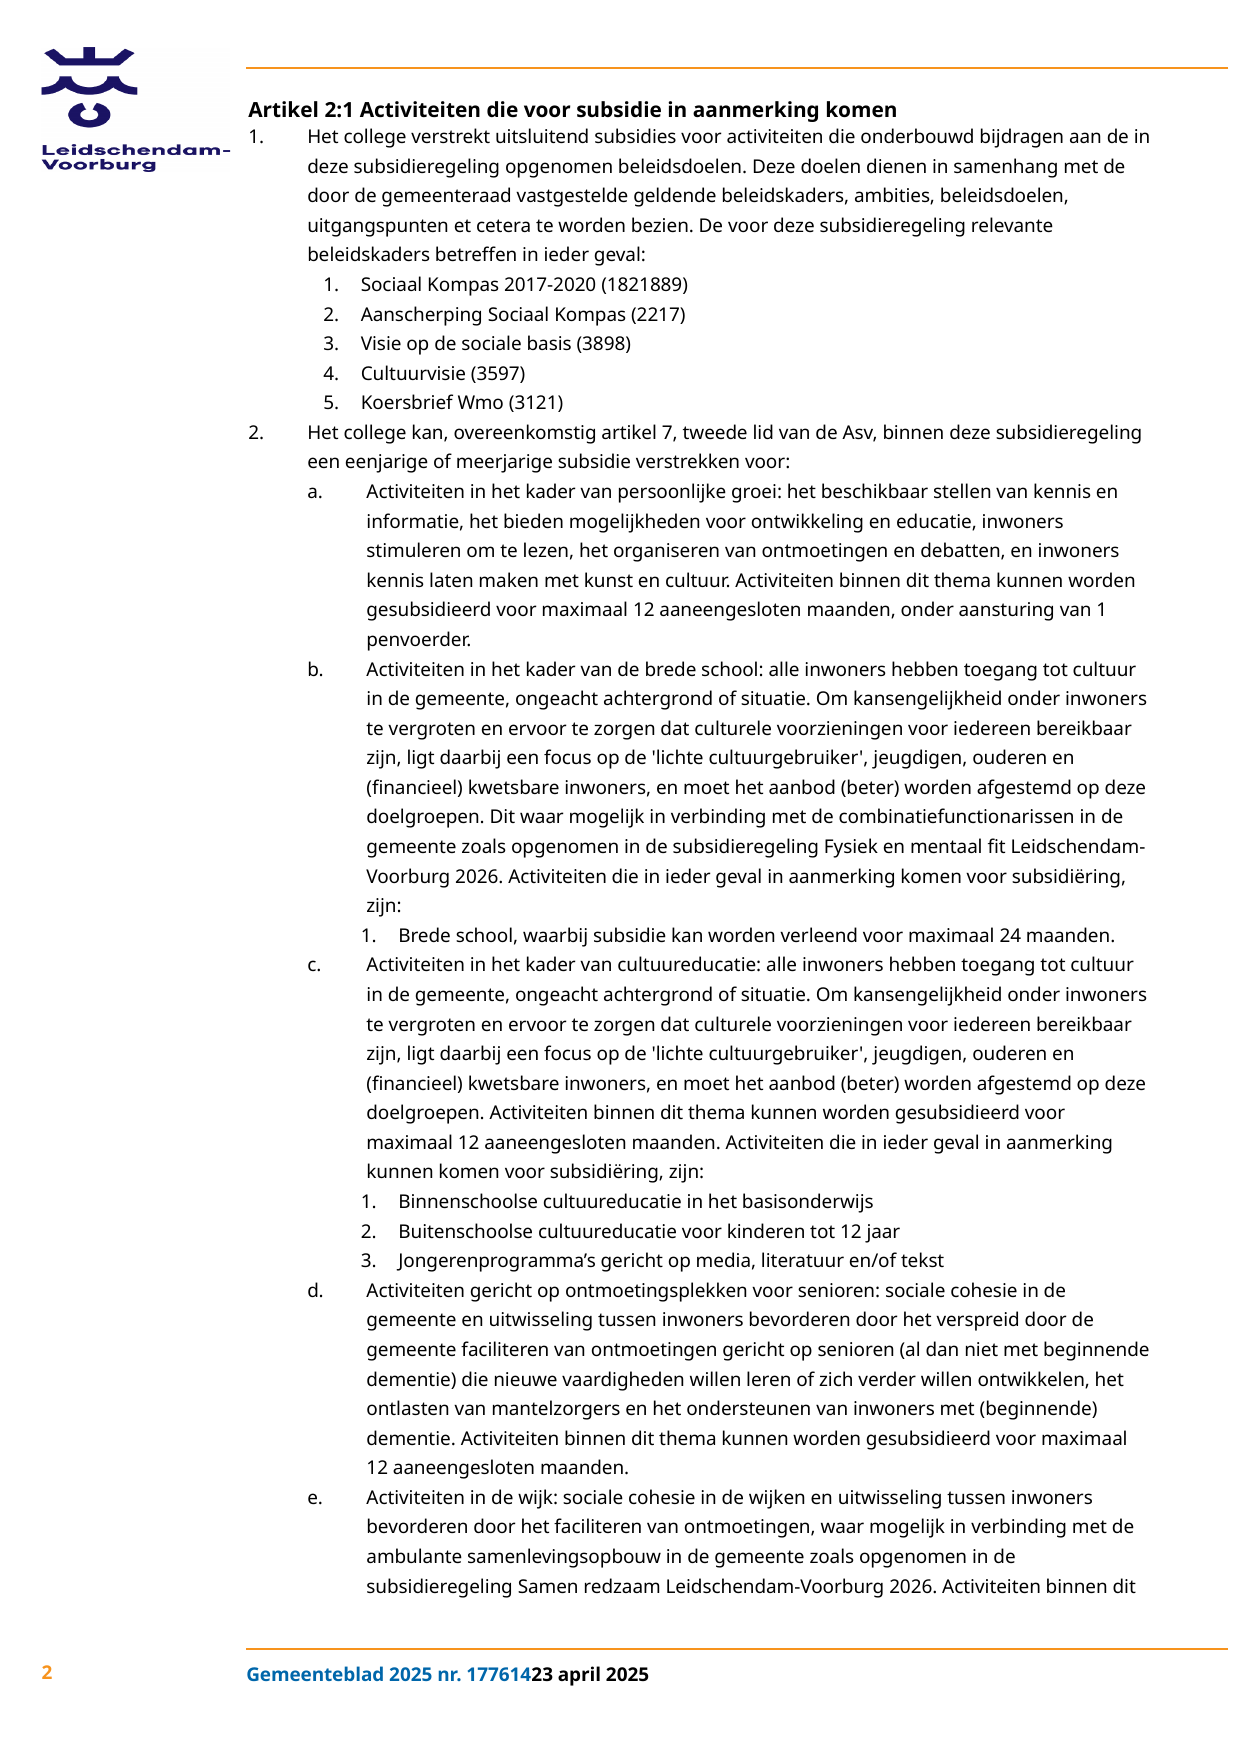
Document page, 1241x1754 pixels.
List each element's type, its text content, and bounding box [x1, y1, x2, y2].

list Activiteiten in het kader van de brede school: alle inwoners hebben toegang tot cultuur in de gemeente, ongeacht achtergrond of situatie. Om kansengelijkheid onder inwoners te vergroten en ervoor te zorgen dat culturele voorzieningen voor iedereen bereikbaar zijn, ligt daarbij een focus op de 'lichte cultuurgebruiker', jeugdigen, ouderen en (financieel) kwetsbare inwoners, en moet het aanbod (beter) worden afgestemd op deze doelgroepen. Dit waar mogelijk in verbinding met de combinatiefunctionarissen in de gemeente zoals opgenomen in de subsidieregeling Fysiek en mentaal fit Leidschendam-Voorburg 2026. Activiteiten die in ieder geval in aanmerking komen voor subsidiëring, zijn: [307, 656, 1152, 918]
list Activiteiten in het kader van persoonlijke groei: het beschikbaar stellen van kennis en informatie, het bieden mogelijkheden voor ontwikkeling en educatie, inwoners stimuleren om te lezen, het organiseren van ontmoetingen en debatten, en inwoners kennis laten maken met kunst en cultuur. Activiteiten binnen dit thema kunnen worden gesubsidieerd voor maximaal 12 aaneengesloten maanden, onder aansturing van 1 penvoerder. [307, 478, 1152, 652]
list Jongerenprogramma’s gericht op media, literatuur en/of tekst [361, 1247, 1152, 1273]
picture [41, 47, 231, 172]
list Activiteiten in het kader van cultuureducatie: alle inwoners hebben toegang tot cultuur in de gemeente, ongeacht achtergrond of situatie. Om kansengelijkheid onder inwoners te vergroten en ervoor te zorgen dat culturele voorzieningen voor iedereen bereikbaar zijn, ligt daarbij een focus op de 'lichte cultuurgebruiker', jeugdigen, ouderen en (financieel) kwetsbare inwoners, en moet het aanbod (beter) worden afgestemd op deze doelgroepen. Activiteiten binnen dit thema kunnen worden gesubsidieerd voor maximaal 12 aaneengesloten maanden. Activiteiten die in ieder geval in aanmerking kunnen komen voor subsidiëring, zijn: [307, 952, 1152, 1184]
list Visie op de sociale basis (3898) [323, 330, 1152, 356]
text Artikel 2:1 Activiteiten die voor subsidie in aanmerking komen [248, 95, 1152, 123]
list Activiteiten gericht op ontmoetingsplekken voor senioren: sociale cohesie in de gemeente en uitwisseling tussen inwoners bevorderen door het verspreid door de gemeente faciliteren van ontmoetingen gericht op senioren (al dan niet met beginnende dementie) die nieuwe vaardigheden willen leren of zich verder willen ontwikkelen, het ontlasten van mantelzorgers en het ondersteunen van inwoners met (beginnende) dementie. Activiteiten binnen dit thema kunnen worden gesubsidieerd voor maximaal 12 aaneengesloten maanden. [307, 1277, 1152, 1480]
list Het college kan, overeenkomstig artikel 7, tweede lid van de Asv, binnen deze subsidieregeling een eenjarige of meerjarige subsidie verstrekken voor: [248, 419, 1152, 474]
list Binnenschoolse cultuureducatie in het basisonderwijs [361, 1188, 1152, 1214]
list Cultuurvisie (3597) [323, 360, 1152, 386]
list Buitenschoolse cultuureducatie voor kinderen tot 12 jaar [361, 1218, 1152, 1243]
list Koersbrief Wmo (3121) [323, 389, 1152, 415]
list Aanscherping Sociaal Kompas (2217) [323, 301, 1152, 326]
list Brede school, waarbij subsidie kan worden verleend voor maximaal 24 maanden. [361, 922, 1152, 948]
list Activiteiten in de wijk: sociale cohesie in de wijken en uitwisseling tussen inwoners bevorderen door het faciliteren van ontmoetingen, waar mogelijk in verbinding met de ambulante samenlevingsopbouw in de gemeente zoals opgenomen in de subsidieregeling Samen redzaam Leidschendam-Voorburg 2026. Activiteiten binnen dit [307, 1484, 1152, 1598]
list Het college verstrekt uitsluitend subsidies voor activiteiten die onderbouwd bijdragen aan de in deze subsidieregeling opgenomen beleidsdoelen. Deze doelen dienen in samenhang met de door de gemeenteraad vastgestelde geldende beleidskaders, ambities, beleidsdoelen, uitgangspunten et cetera te worden bezien. De voor deze subsidieregeling relevante beleidskaders betreffen in ieder geval: [248, 123, 1152, 267]
list Sociaal Kompas 2017-2020 (1821889) [323, 271, 1152, 297]
